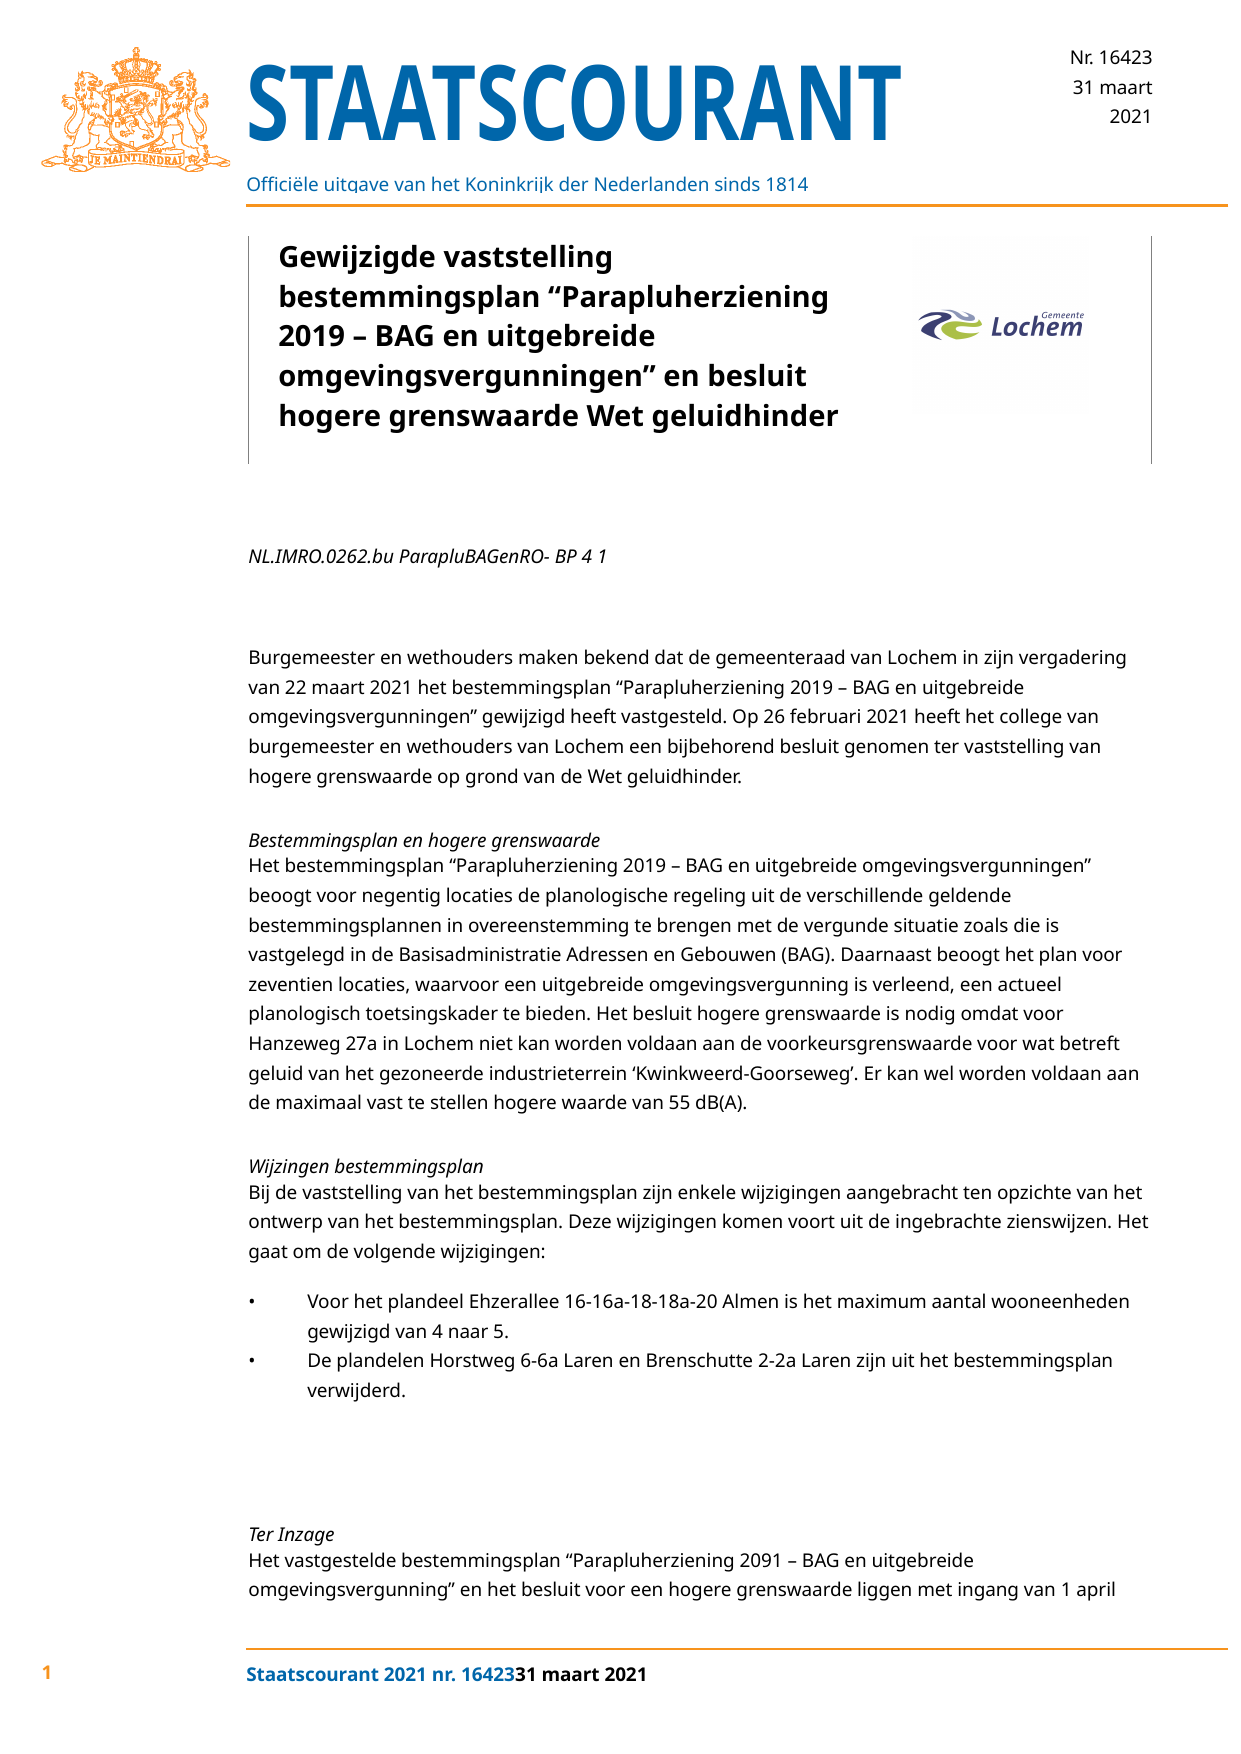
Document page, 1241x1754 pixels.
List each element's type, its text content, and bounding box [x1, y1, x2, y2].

picture [41, 47, 231, 172]
table_header [850, 236, 912, 413]
text Het bestemmingsplan “Parapluherziening 2019 – BAG en uitgebreide omgevingsvergunningen” beoogt voor negentig locaties de planologische regeling uit de verschillende geldende bestemmingsplannen in overeenstemming te brengen met de vergunde situatie zoals die is vastgelegd in de Basisadministratie Adressen en Gebouwen (BAG). Daarnaast beoogt het plan voor zeventien locaties, waarvoor een uitgebreide omgevingsvergunning is verleend, een actueel planologisch toetsingskader te bieden. Het besluit hogere grenswaarde is nodig omdat voor Hanzeweg 27a in Lochem niet kan worden voldaan aan de voorkeursgrenswaarde voor wat betreft geluid van het gezoneerde industrieterrein ‘Kwinkweerd-Goorseweg’. Er kan wel worden voldaan aan de maximaal vast te stellen hogere waarde van 55 dB(A). [248, 853, 1152, 1115]
text Het vastgestelde bestemmingsplan “Parapluherziening 2091 – BAG en uitgebreide omgevingsvergunning” en het besluit voor een hogere grenswaarde liggen met ingang van 1 april [248, 1547, 1152, 1602]
text NL.IMRO.0262.bu ParapluBAGenRO- BP 4 1 [248, 544, 1152, 569]
list Voor het plandeel Ehzerallee 16-16a-18-18a-20 Almen is het maximum aantal wooneenheden gewijzigd van 4 naar 5. [248, 1288, 1152, 1344]
table_header Gewijzigde vaststelling bestemmingsplan “Parapluherziening 2019 – BAG en uitgebreide omgevingsvergunningen” en besluit hogere grenswaarde Wet geluidhinder [249, 236, 850, 464]
text Ter Inzage [248, 1521, 1152, 1547]
picture [912, 236, 1090, 414]
text Wijzingen bestemmingsplan [248, 1153, 1152, 1179]
table_header [1090, 236, 1151, 413]
list De plandelen Horstweg 6-6a Laren en Brenschutte 2-2a Laren zijn uit het bestemmingsplan verwijderd. [248, 1348, 1152, 1403]
text Bestemmingsplan en hogere grenswaarde [248, 827, 1152, 853]
table_header [850, 414, 1151, 464]
text Burgemeester en wethouders maken bekend dat de gemeenteraad van Lochem in zijn vergadering van 22 maart 2021 het bestemmingsplan “Parapluherziening 2019 – BAG en uitgebreide omgevingsvergunningen” gewijzigd heeft vastgesteld. Op 26 februari 2021 heeft het college van burgemeester en wethouders van Lochem een bijbehorend besluit genomen ter vaststelling van hogere grenswaarde op grond van de Wet geluidhinder. [248, 644, 1152, 789]
text Bij de vaststelling van het bestemmingsplan zijn enkele wijzigingen aangebracht ten opzichte van het ontwerp van het bestemmingsplan. Deze wijzigingen komen voort uit de ingebrachte zienswijzen. Het gaat om de volgende wijzigingen: [248, 1179, 1152, 1264]
